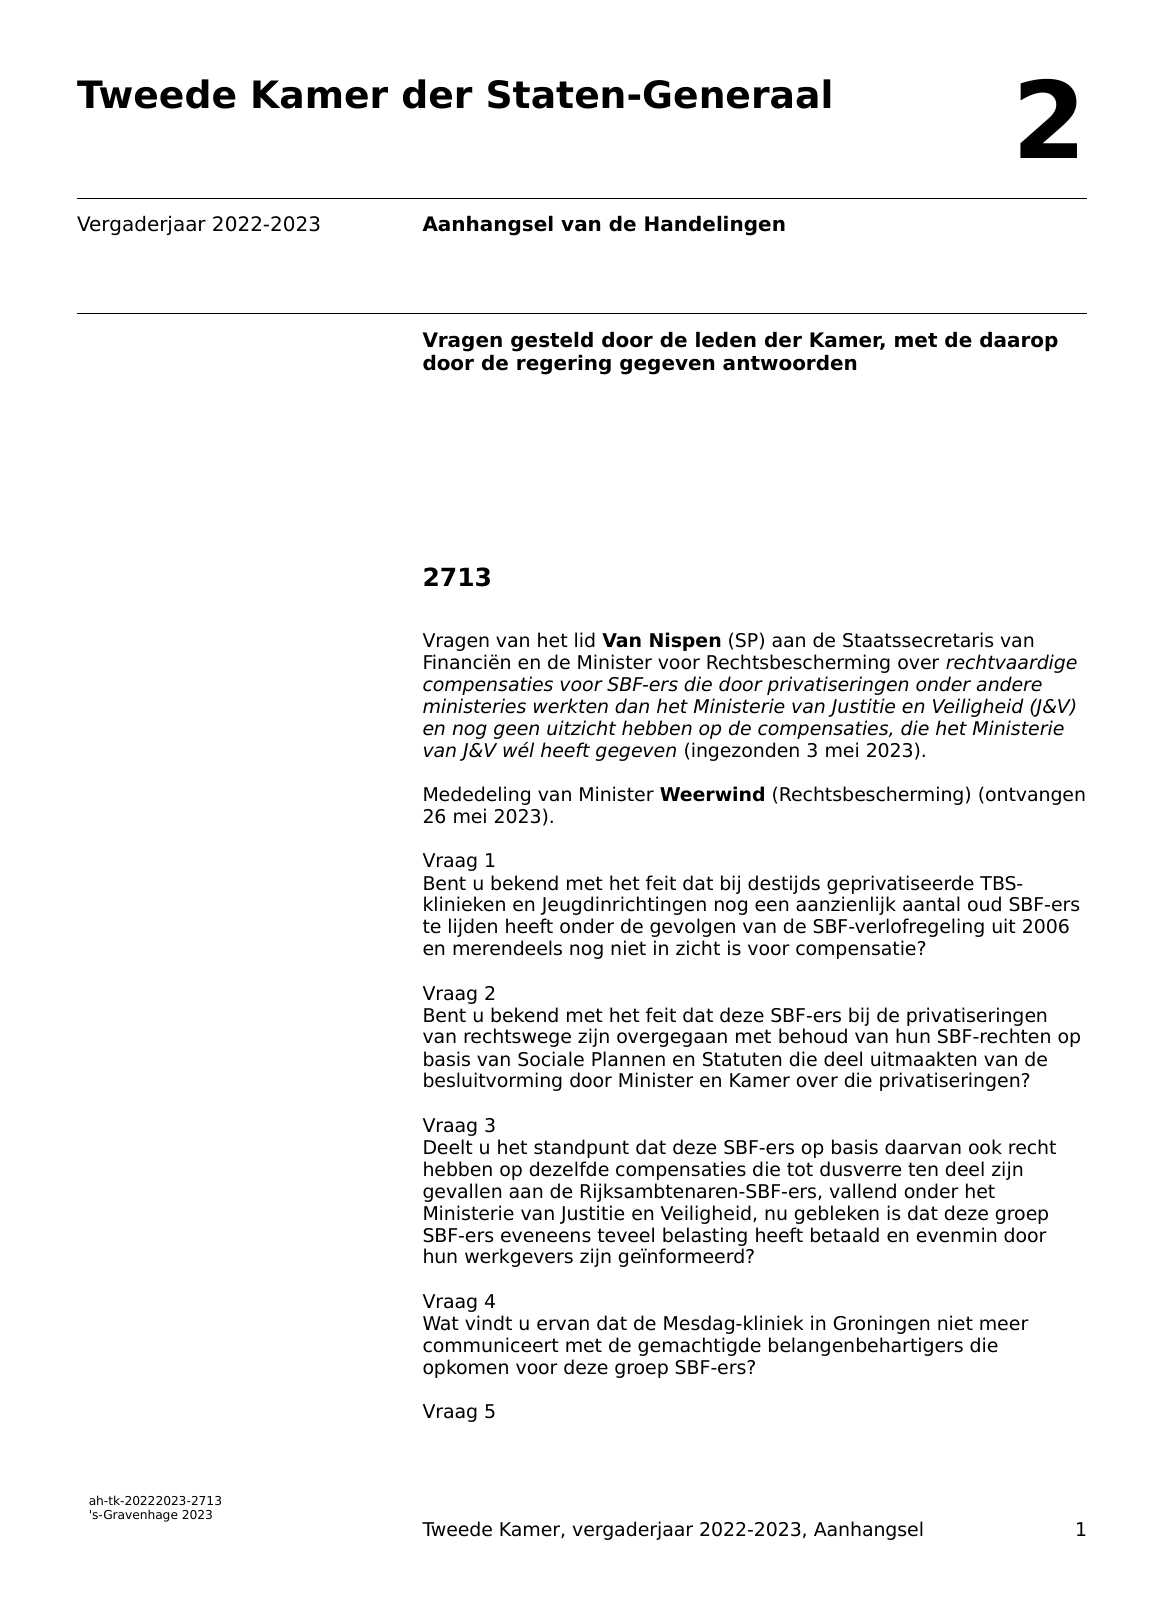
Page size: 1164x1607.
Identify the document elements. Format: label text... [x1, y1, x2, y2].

text Vraag 2 [422, 982, 1087, 1004]
text Vraag 5 [422, 1401, 1087, 1423]
text Bent u bekend met het feit dat bij destijds geprivatiseerde TBS-klinieken en Jeugdinrichtingen nog een aanzienlijk aantal oud SBF-ers te lijden heeft onder de gevolgen van de SBF-verlofregeling uit 2006 en merendeels nog niet in zicht is voor compensatie? [422, 872, 1087, 960]
table_cell Aanhangsel van de Handelingen [422, 199, 1087, 313]
text 2713 [422, 563, 1087, 592]
table_cell Vragen gesteld door de leden der Kamer, met de daarop door de regering gegeven antwoorden [422, 314, 1087, 375]
text ah-tk-20222023-2713 [88, 1494, 323, 1508]
text Vraag 4 [422, 1291, 1087, 1313]
table_cell [77, 314, 422, 375]
text Deelt u het standpunt dat deze SBF-ers op basis daarvan ook recht hebben op dezelfde compensaties die tot dusverre ten deel zijn gevallen aan de Rijksambtenaren-SBF-ers, vallend onder het Ministerie van Justitie en Veiligheid, nu gebleken is dat deze groep SBF-ers eveneens teveel belasting heeft betaald en evenmin door hun werkgevers zijn geïnformeerd? [422, 1137, 1087, 1268]
text Vragen van het lid Van Nispen (SP) aan de Staatssecretaris van Financiën en de Minister voor Rechtsbescherming over rechtvaardige compensaties voor SBF-ers die door privatiseringen onder andere ministeries werkten dan het Ministerie van Justitie en Veiligheid (J&V) en nog geen uitzicht hebben op de compensaties, die het Ministerie van J&V wél heeft gegeven (ingezonden 3 mei 2023). [422, 630, 1087, 762]
text Mededeling van Minister Weerwind (Rechtsbescherming) (ontvangen 26 mei 2023). [422, 784, 1087, 828]
text Bent u bekend met het feit dat deze SBF-ers bij de privatiseringen van rechtswege zijn overgegaan met behoud van hun SBF-rechten op basis van Sociale Plannen en Statuten die deel uitmaakten van de besluitvorming door Minister en Kamer over die privatiseringen? [422, 1004, 1087, 1092]
text Wat vindt u ervan dat de Mesdag-kliniek in Groningen niet meer communiceert met de gemachtigde belangenbehartigers die opkomen voor deze groep SBF-ers? [422, 1313, 1087, 1378]
text Vraag 3 [422, 1114, 1087, 1137]
text 's-Gravenhage 2023 [88, 1508, 323, 1522]
table_header 2 [886, 59, 1087, 198]
text Vraag 1 [422, 850, 1087, 872]
table_cell Vergaderjaar 2022-2023 [77, 199, 422, 313]
table_header Tweede Kamer der Staten-Generaal [77, 59, 886, 198]
